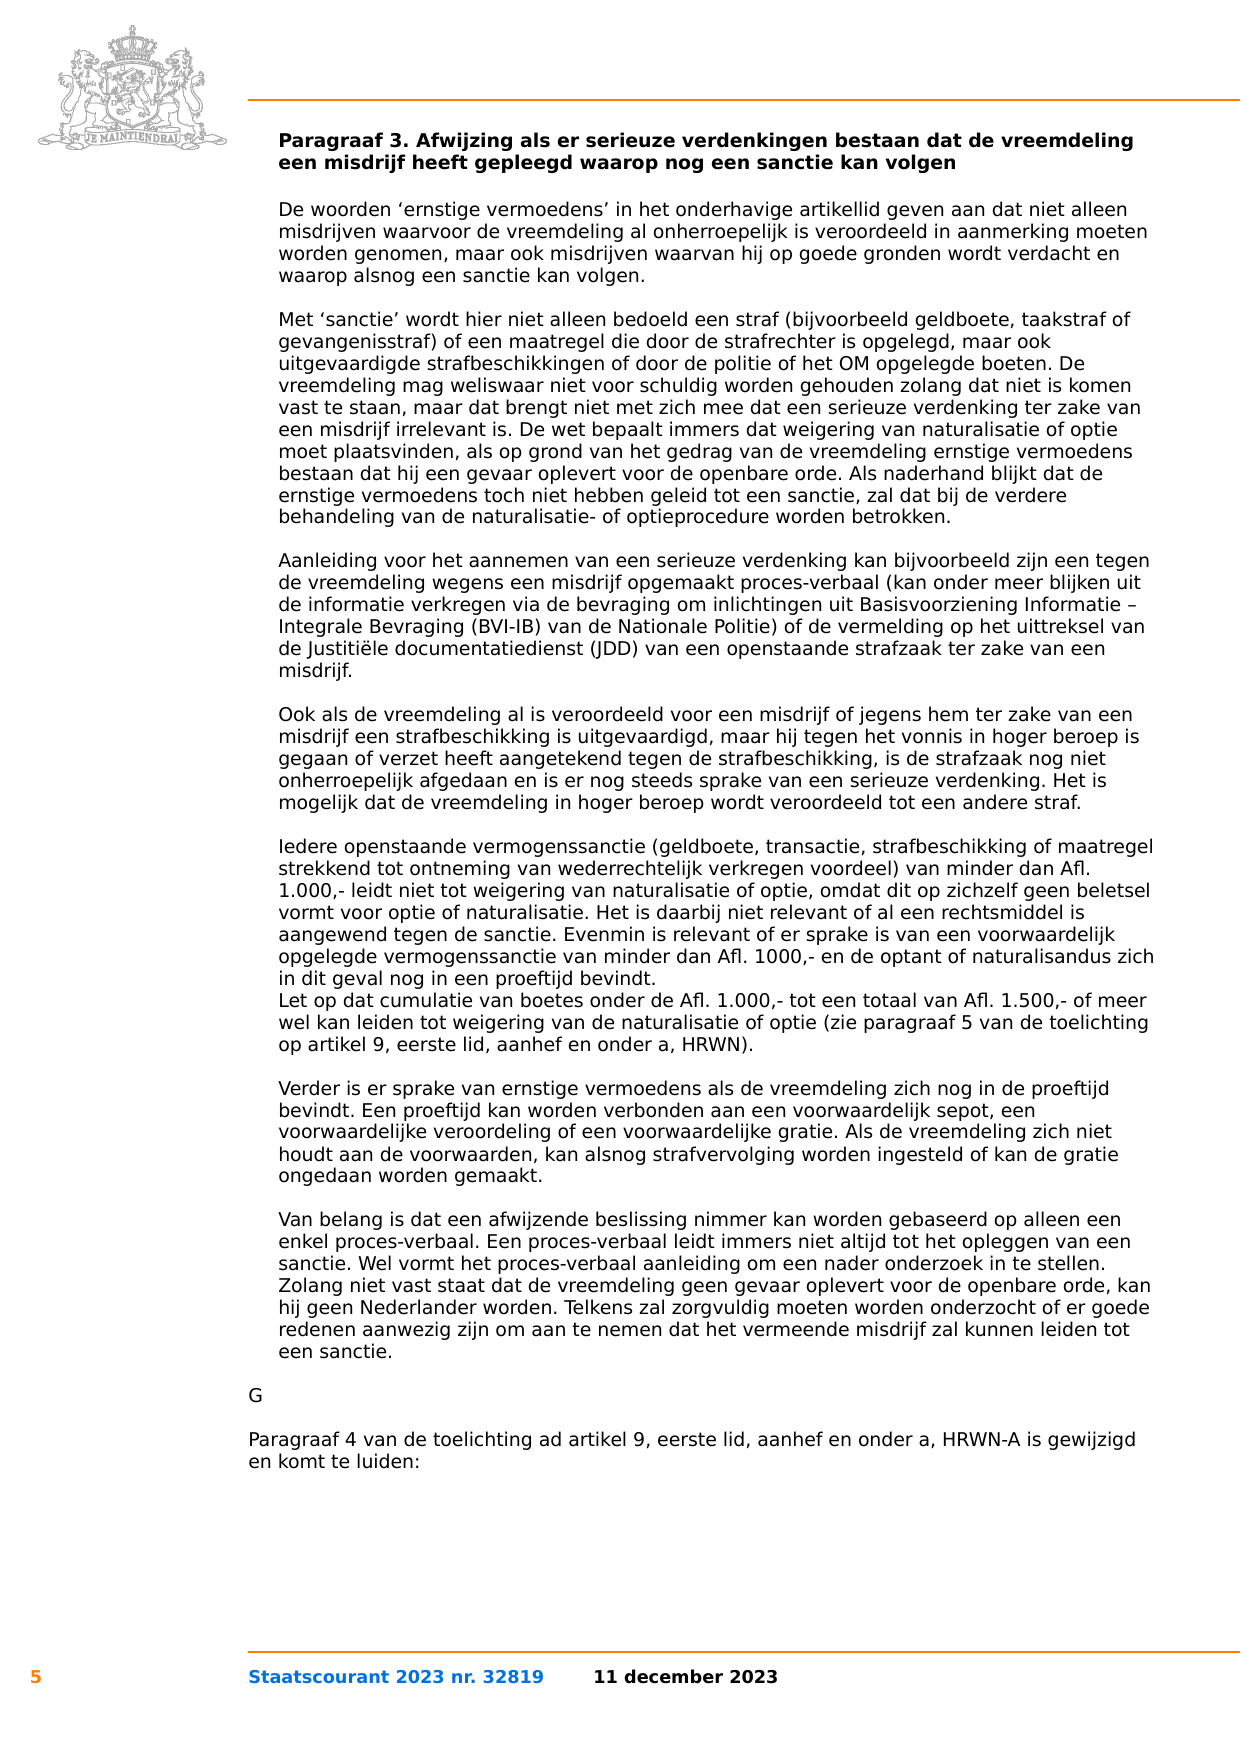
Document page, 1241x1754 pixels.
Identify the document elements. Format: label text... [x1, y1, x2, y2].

text Aanleiding voor het aannemen van een serieuze verdenking kan bijvoorbeeld zijn een tegen de vreemdeling wegens een misdrijf opgemaakt proces-verbaal (kan onder meer blijken uit de informatie verkregen via de bevraging om inlichtingen uit Basisvoorziening Informatie – Integrale Bevraging (BVI-IB) van de Nationale Politie) of de vermelding op het uittreksel van de Justitiële documentatiedienst (JDD) van een openstaande strafzaak ter zake van een misdrijf. [278, 550, 1163, 682]
text Iedere openstaande vermogenssanctie (geldboete, transactie, strafbeschikking of maatregel strekkend tot ontneming van wederrechtelijk verkregen voordeel) van minder dan Afl. 1.000,- leidt niet tot weigering van naturalisatie of optie, omdat dit op zichzelf geen beletsel vormt voor optie of naturalisatie. Het is daarbij niet relevant of al een rechtsmiddel is aangewend tegen de sanctie. Evenmin is relevant of er sprake is van een voorwaardelijk opgelegde vermogenssanctie van minder dan Afl. 1000,- en de optant of naturalisandus zich in dit geval nog in een proeftijd bevindt. [278, 836, 1163, 990]
text G [248, 1385, 1163, 1407]
text Ook als de vreemdeling al is veroordeeld voor een misdrijf of jegens hem ter zake van een misdrijf een strafbeschikking is uitgevaardigd, maar hij tegen het vonnis in hoger beroep is gegaan of verzet heeft aangetekend tegen de strafbeschikking, is de strafzaak nog niet onherroepelijk afgedaan en is er nog steeds sprake van een serieuze verdenking. Het is mogelijk dat de vreemdeling in hoger beroep wordt veroordeeld tot een andere straf. [278, 704, 1163, 814]
picture [38, 25, 227, 150]
text Paragraaf 4 van de toelichting ad artikel 9, eerste lid, aanhef en onder a, HRWN-A is gewijzigd en komt te luiden: [248, 1429, 1163, 1473]
text Met ‘sanctie’ wordt hier niet alleen bedoeld een straf (bijvoorbeeld geldboete, taakstraf of gevangenisstraf) of een maatregel die door de strafrechter is opgelegd, maar ook uitgevaardigde strafbeschikkingen of door de politie of het OM opgelegde boeten. De vreemdeling mag weliswaar niet voor schuldig worden gehouden zolang dat niet is komen vast te staan, maar dat brengt niet met zich mee dat een serieuze verdenking ter zake van een misdrijf irrelevant is. De wet bepaalt immers dat weigering van naturalisatie of optie moet plaatsvinden, als op grond van het gedrag van de vreemdeling ernstige vermoedens bestaan dat hij een gevaar oplevert voor de openbare orde. Als naderhand blijkt dat de ernstige vermoedens toch niet hebben geleid tot een sanctie, zal dat bij de verdere behandeling van de naturalisatie- of optieprocedure worden betrokken. [278, 309, 1163, 528]
text Van belang is dat een afwijzende beslissing nimmer kan worden gebaseerd op alleen een enkel proces-verbaal. Een proces-verbaal leidt immers niet altijd tot het opleggen van een sanctie. Wel vormt het proces-verbaal aanleiding om een nader onderzoek in te stellen. Zolang niet vast staat dat de vreemdeling geen gevaar oplevert voor de openbare orde, kan hij geen Nederlander worden. Telkens zal zorgvuldig moeten worden onderzocht of er goede redenen aanwezig zijn om aan te nemen dat het vermeende misdrijf zal kunnen leiden tot een sanctie. [278, 1209, 1163, 1363]
text De woorden ‘ernstige vermoedens’ in het onderhavige artikellid geven aan dat niet alleen misdrijven waarvoor de vreemdeling al onherroepelijk is veroordeeld in aanmerking moeten worden genomen, maar ook misdrijven waarvan hij op goede gronden wordt verdacht en waarop alsnog een sanctie kan volgen. [278, 199, 1163, 287]
text Verder is er sprake van ernstige vermoedens als de vreemdeling zich nog in de proeftijd bevindt. Een proeftijd kan worden verbonden aan een voorwaardelijk sepot, een voorwaardelijke veroordeling of een voorwaardelijke gratie. Als de vreemdeling zich niet houdt aan de voorwaarden, kan alsnog strafvervolging worden ingesteld of kan de gratie ongedaan worden gemaakt. [278, 1077, 1163, 1187]
text Let op dat cumulatie van boetes onder de Afl. 1.000,- tot een totaal van Afl. 1.500,- of meer wel kan leiden tot weigering van de naturalisatie of optie (zie paragraaf 5 van de toelichting op artikel 9, eerste lid, aanhef en onder a, HRWN). [278, 990, 1163, 1056]
subtitle Paragraaf 3. Afwijzing als er serieuze verdenkingen bestaan dat de vreemdeling een misdrijf heeft gepleegd waarop nog een sanctie kan volgen [278, 130, 1163, 174]
